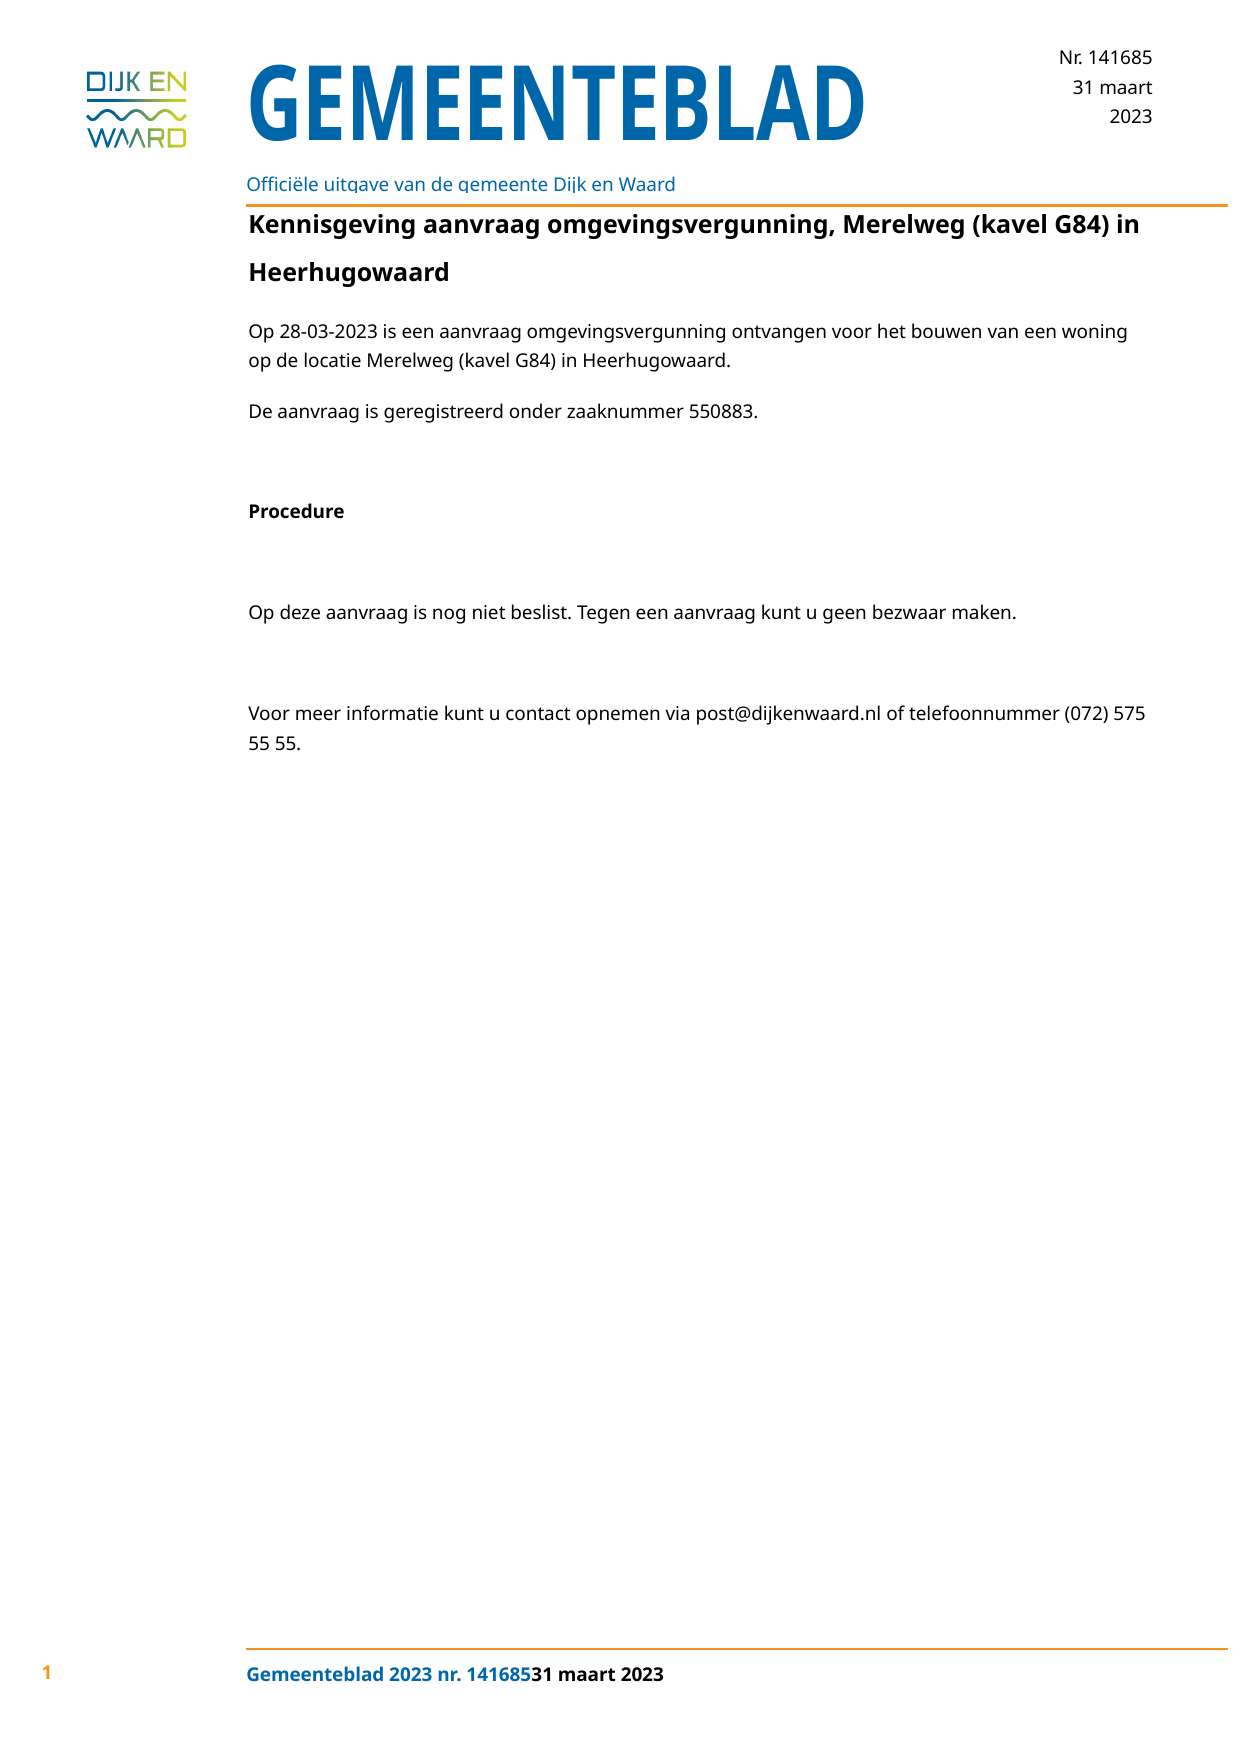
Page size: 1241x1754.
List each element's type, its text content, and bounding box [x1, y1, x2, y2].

text Voor meer informatie kunt u contact opnemen via post@dijkenwaard.nl of telefoonnummer (072) 575 55 55. [248, 700, 1152, 756]
text Op 28-03-2023 is een aanvraag omgevingsvergunning ontvangen voor het bouwen van een woning op de locatie Merelweg (kavel G84) in Heerhugowaard. [248, 318, 1152, 373]
text Kennisgeving aanvraag omgevingsvergunning, Merelweg (kavel G84) in Heerhugowaard [248, 207, 1152, 288]
picture [41, 47, 231, 172]
text De aanvraag is geregistreerd onder zaaknummer 550883. [248, 398, 1152, 424]
text Op deze aanvraag is nog niet beslist. Tegen een aanvraag kunt u geen bezwaar maken. [248, 599, 1152, 625]
text Procedure [248, 499, 1152, 524]
